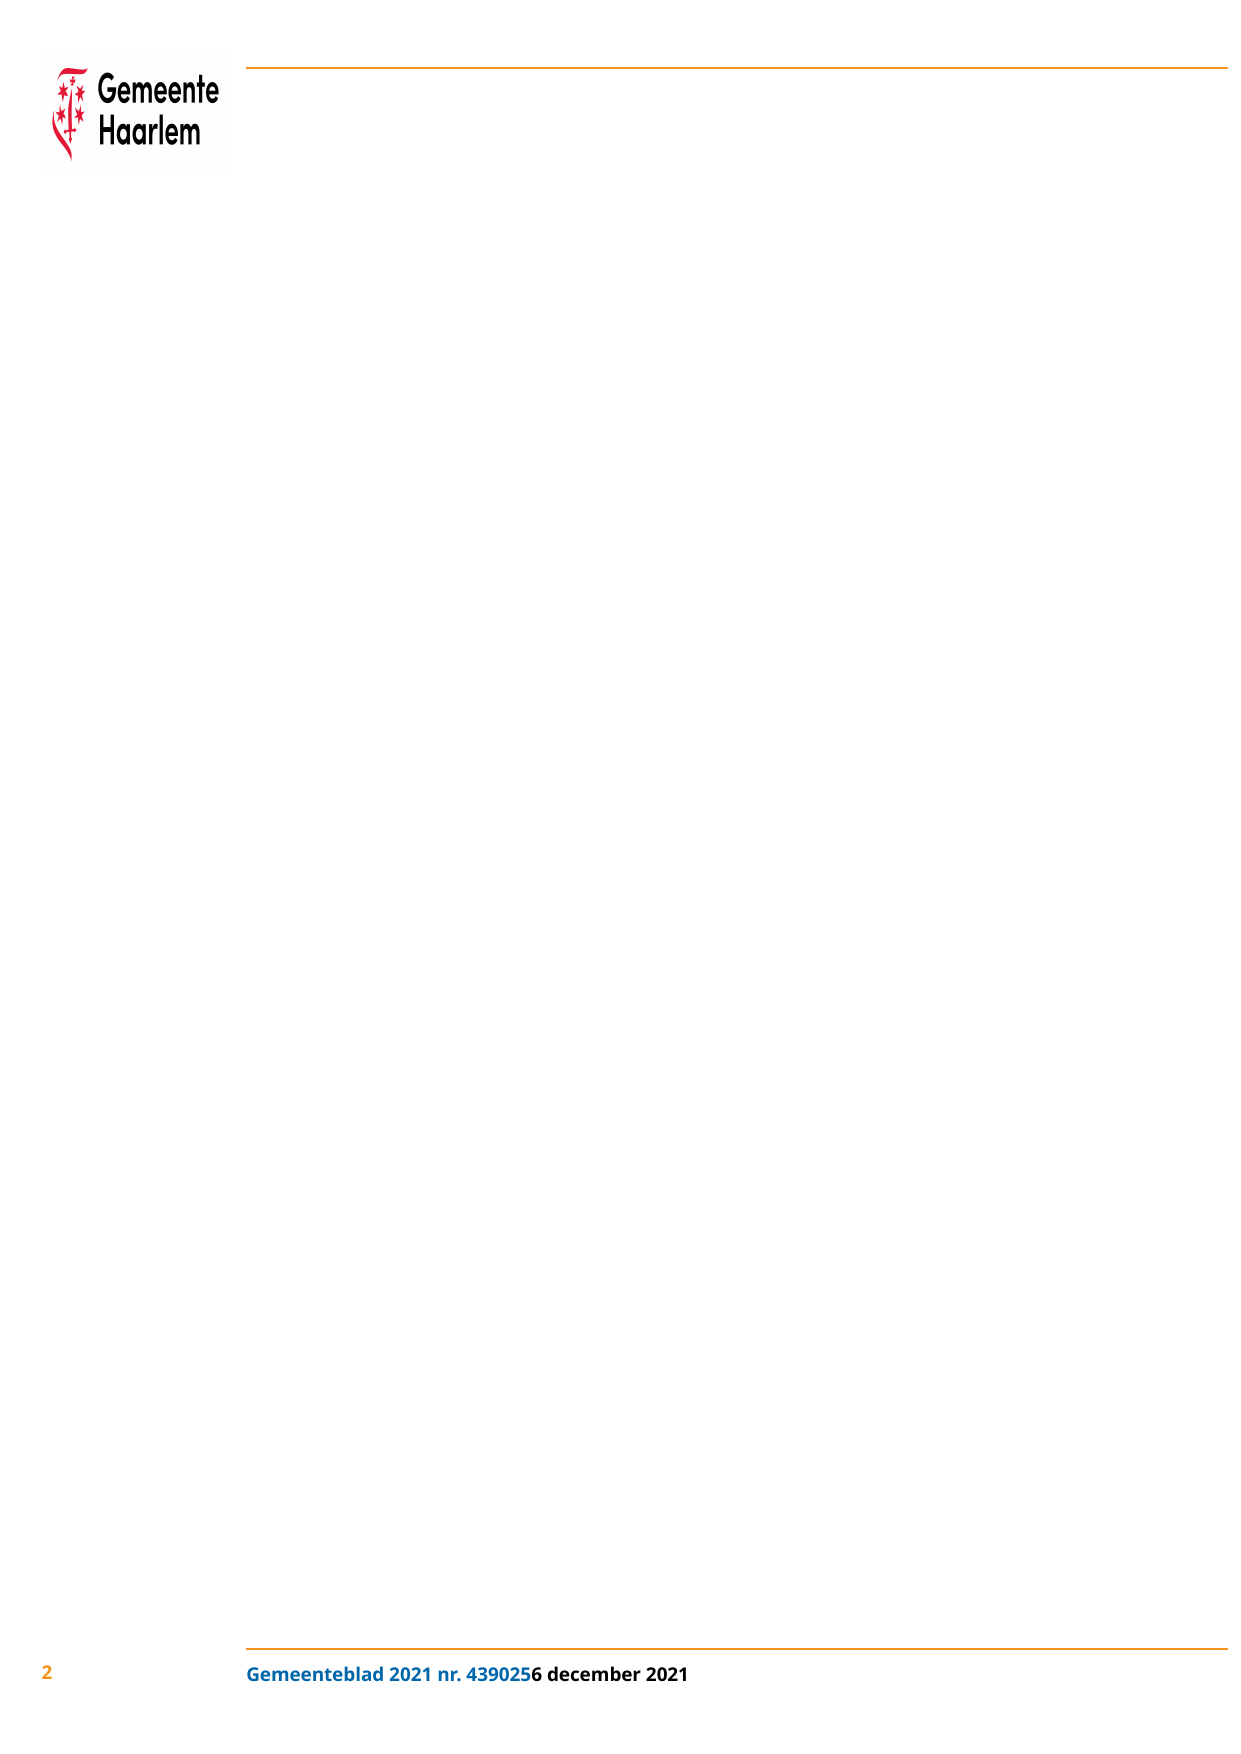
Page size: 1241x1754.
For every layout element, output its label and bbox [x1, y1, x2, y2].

picture [41, 47, 231, 172]
